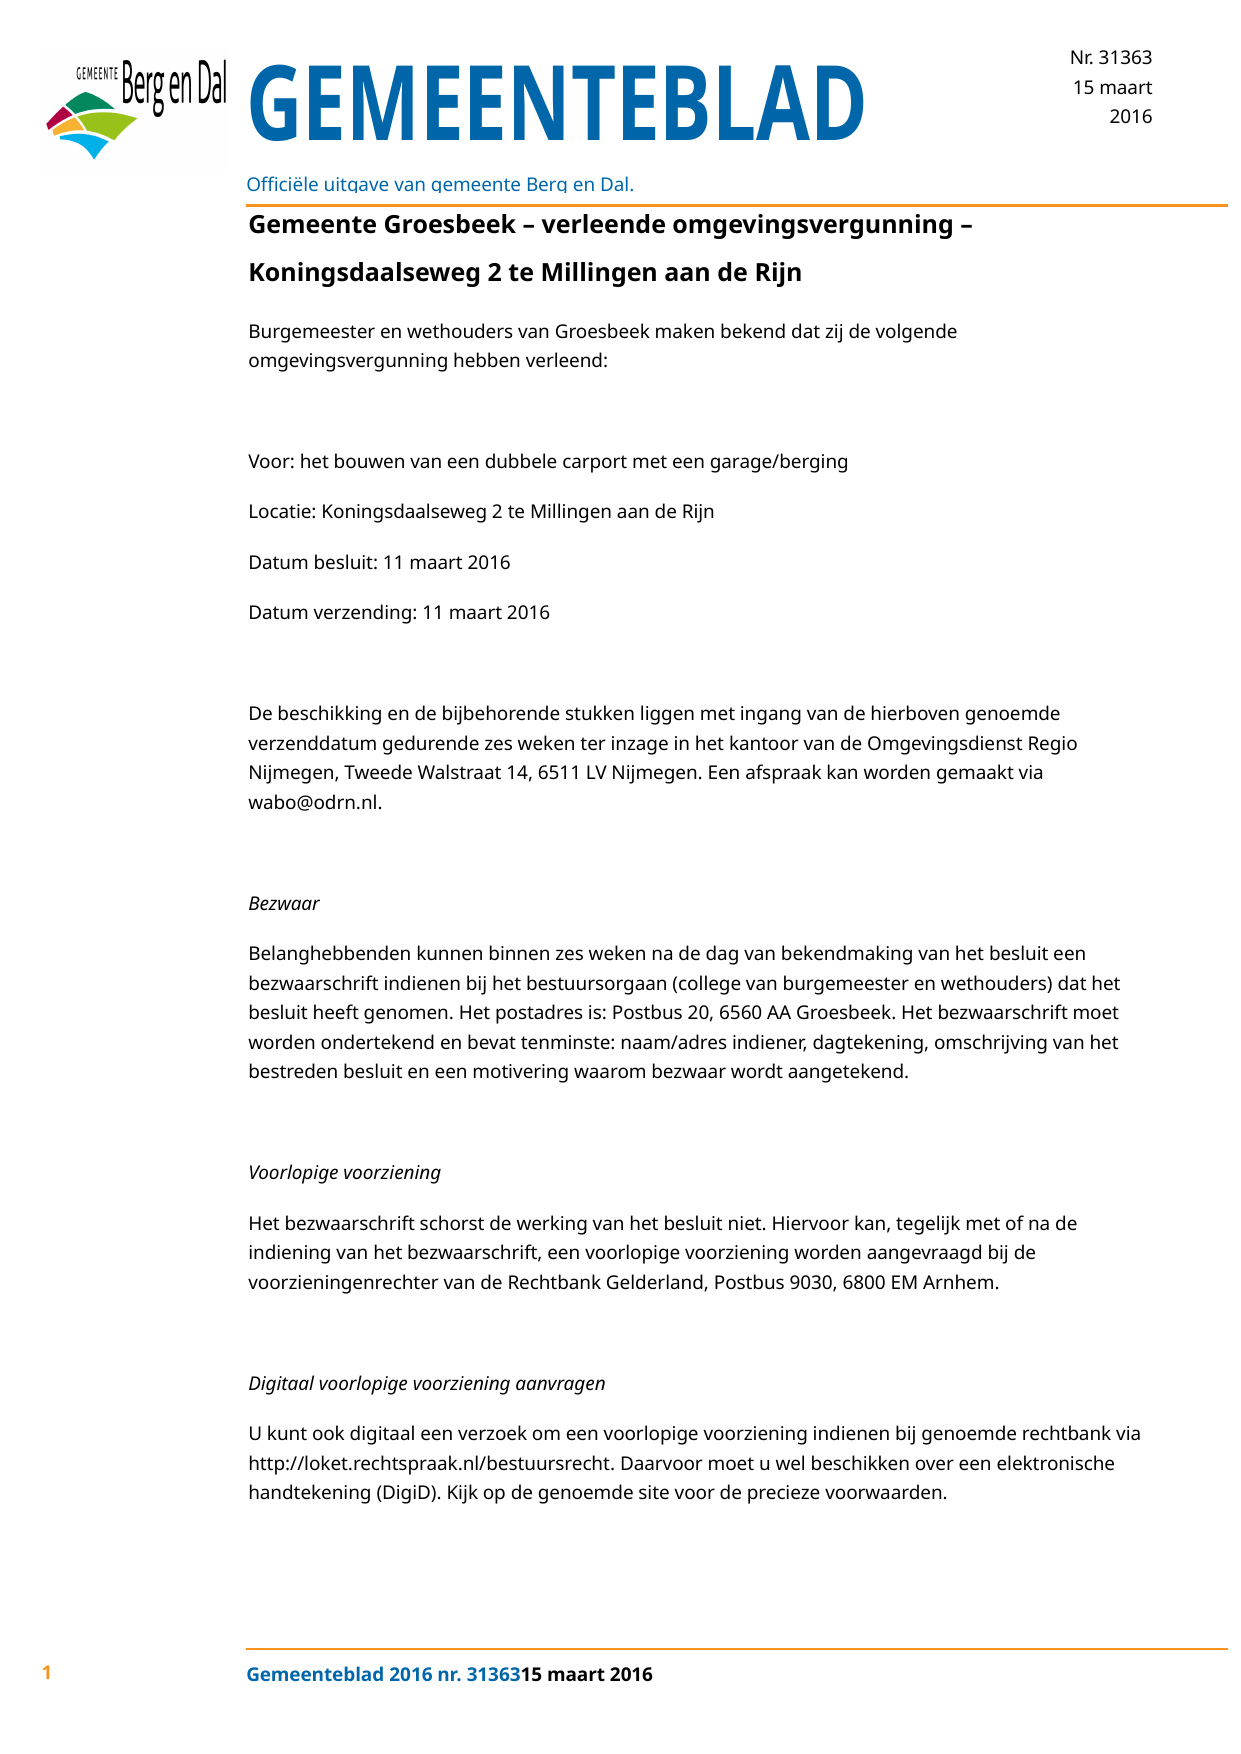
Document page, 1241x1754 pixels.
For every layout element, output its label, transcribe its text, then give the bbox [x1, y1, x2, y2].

text Voor: het bouwen van een dubbele carport met een garage/berging [248, 448, 1152, 474]
text Digitaal voorlopige voorziening aanvragen [248, 1370, 1152, 1396]
text Bezwaar [248, 890, 1152, 916]
text Burgemeester en wethouders van Groesbeek maken bekend dat zij de volgende omgevingsvergunning hebben verleend: [248, 318, 1152, 373]
text Gemeente Groesbeek – verleende omgevingsvergunning –Koningsdaalseweg 2 te Millingen aan de Rijn [248, 207, 1152, 288]
text Datum besluit: 11 maart 2016 [248, 549, 1152, 575]
text Het bezwaarschrift schorst de werking van het besluit niet. Hiervoor kan, tegelijk met of na de indiening van het bezwaarschrift, een voorlopige voorziening worden aangevraagd bij de voorzieningenrechter van de Rechtbank Gelderland, Postbus 9030, 6800 EM Arnhem. [248, 1210, 1152, 1295]
text Locatie: Koningsdaalseweg 2 te Millingen aan de Rijn [248, 499, 1152, 524]
text U kunt ook digitaal een verzoek om een voorlopige voorziening indienen bij genoemde rechtbank via http://loket.rechtspraak.nl/bestuursrecht. Daarvoor moet u wel beschikken over een elektronische handtekening (DigiD). Kijk op de genoemde site voor de precieze voorwaarden. [248, 1420, 1152, 1505]
text Belanghebbenden kunnen binnen zes weken na de dag van bekendmaking van het besluit een bezwaarschrift indienen bij het bestuursorgaan (college van burgemeester en wethouders) dat het besluit heeft genomen. Het postadres is: Postbus 20, 6560 AA Groesbeek. Het bezwaarschrift moet worden ondertekend en bevat tenminste: naam/adres indiener, dagtekening, omschrijving van het bestreden besluit en een motivering waarom bezwaar wordt aangetekend. [248, 940, 1152, 1084]
text Voorlopige voorziening [248, 1159, 1152, 1185]
text Datum verzending: 11 maart 2016 [248, 599, 1152, 625]
text De beschikking en de bijbehorende stukken liggen met ingang van de hierboven genoemde verzenddatum gedurende zes weken ter inzage in het kantoor van de Omgevingsdienst Regio Nijmegen, Tweede Walstraat 14, 6511 LV Nijmegen. Een afspraak kan worden gemaakt via wabo@odrn.nl. [248, 700, 1152, 815]
picture [41, 47, 231, 172]
